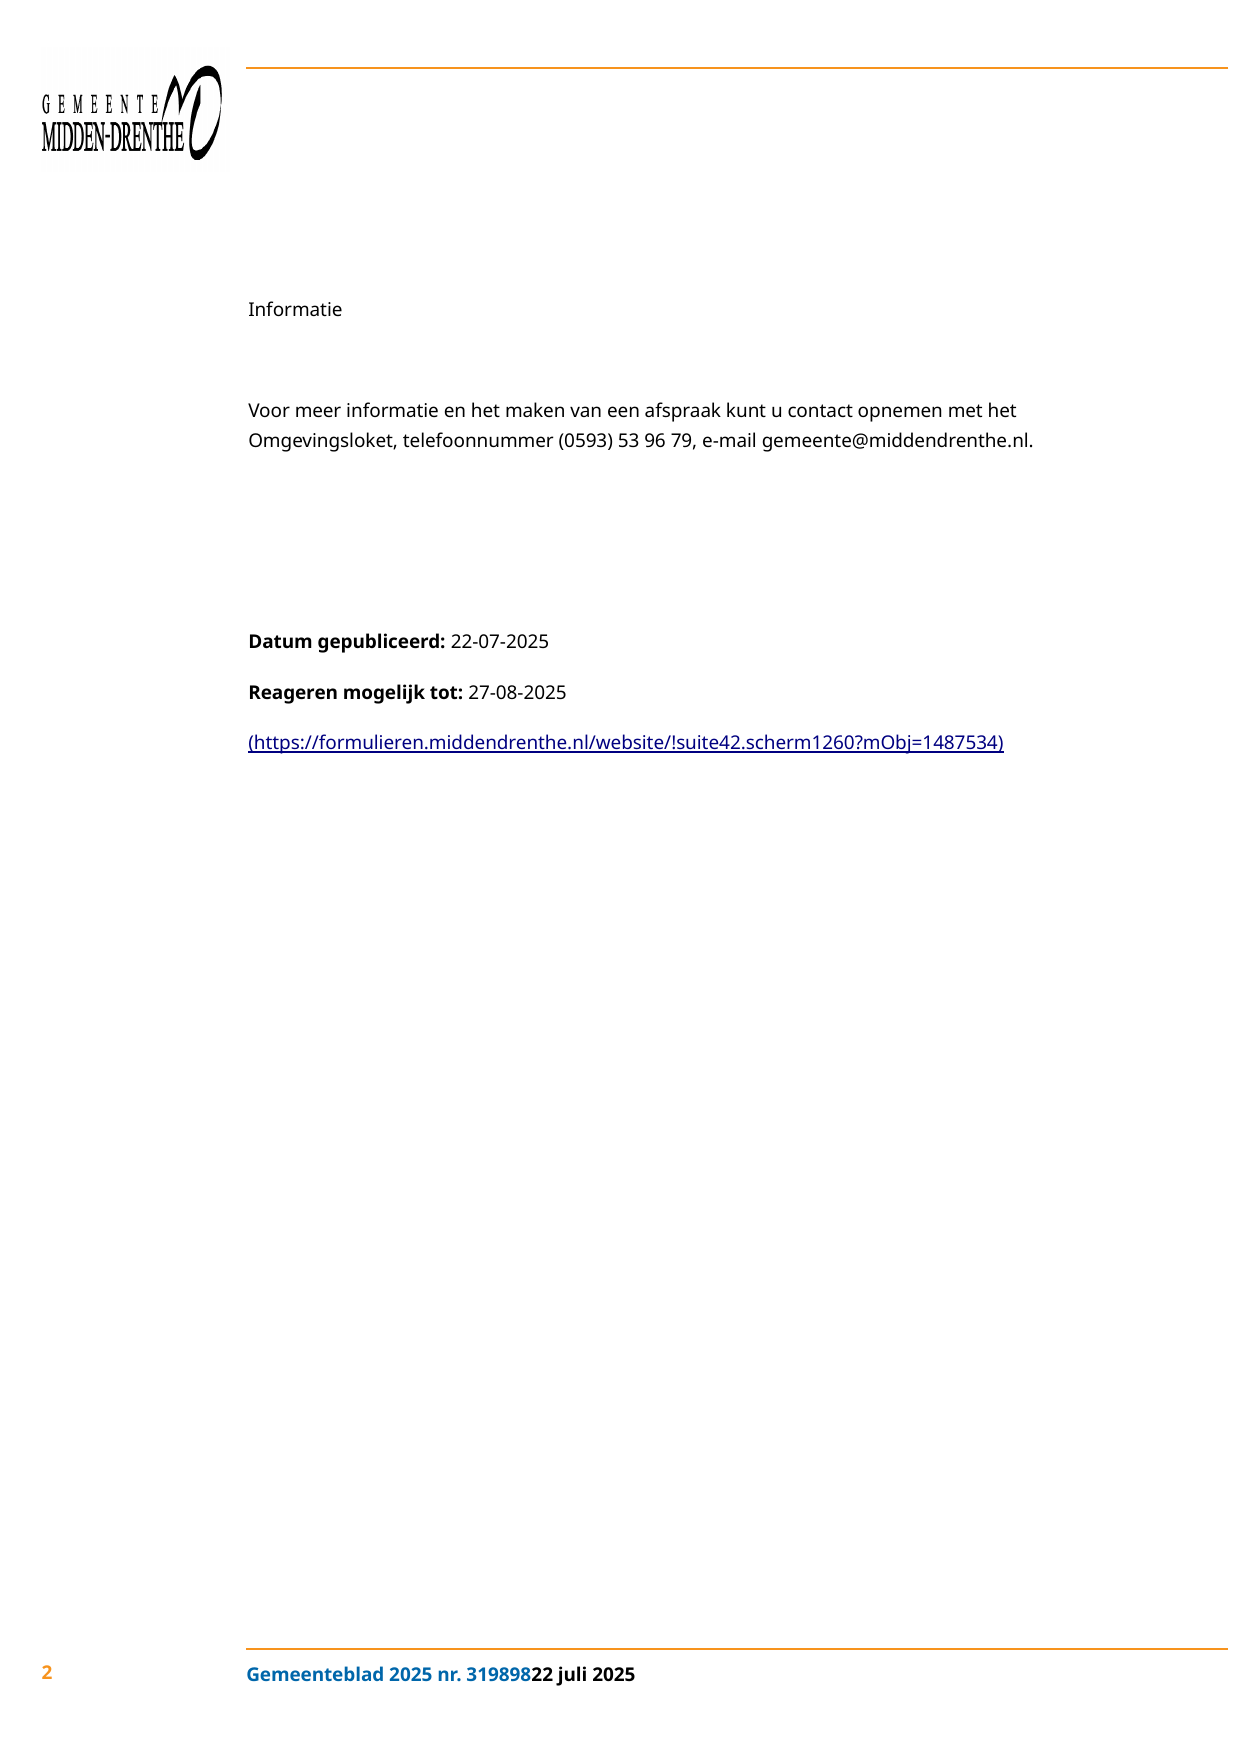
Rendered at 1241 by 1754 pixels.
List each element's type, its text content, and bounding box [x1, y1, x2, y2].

text Reageren mogelijk tot: 27-08-2025 [248, 679, 1152, 705]
text Datum gepubliceerd: 22-07-2025 [248, 628, 1152, 654]
picture [41, 47, 231, 172]
text (https://formulieren.middendrenthe.nl/website/!suite42.scherm1260?mObj=1487534) [248, 729, 1152, 755]
text Informatie [248, 296, 1152, 322]
text Voor meer informatie en het maken van een afspraak kunt u contact opnemen met het Omgevingsloket, telefoonnummer (0593) 53 96 79, e-mail gemeente@middendrenthe.nl. [248, 397, 1152, 453]
